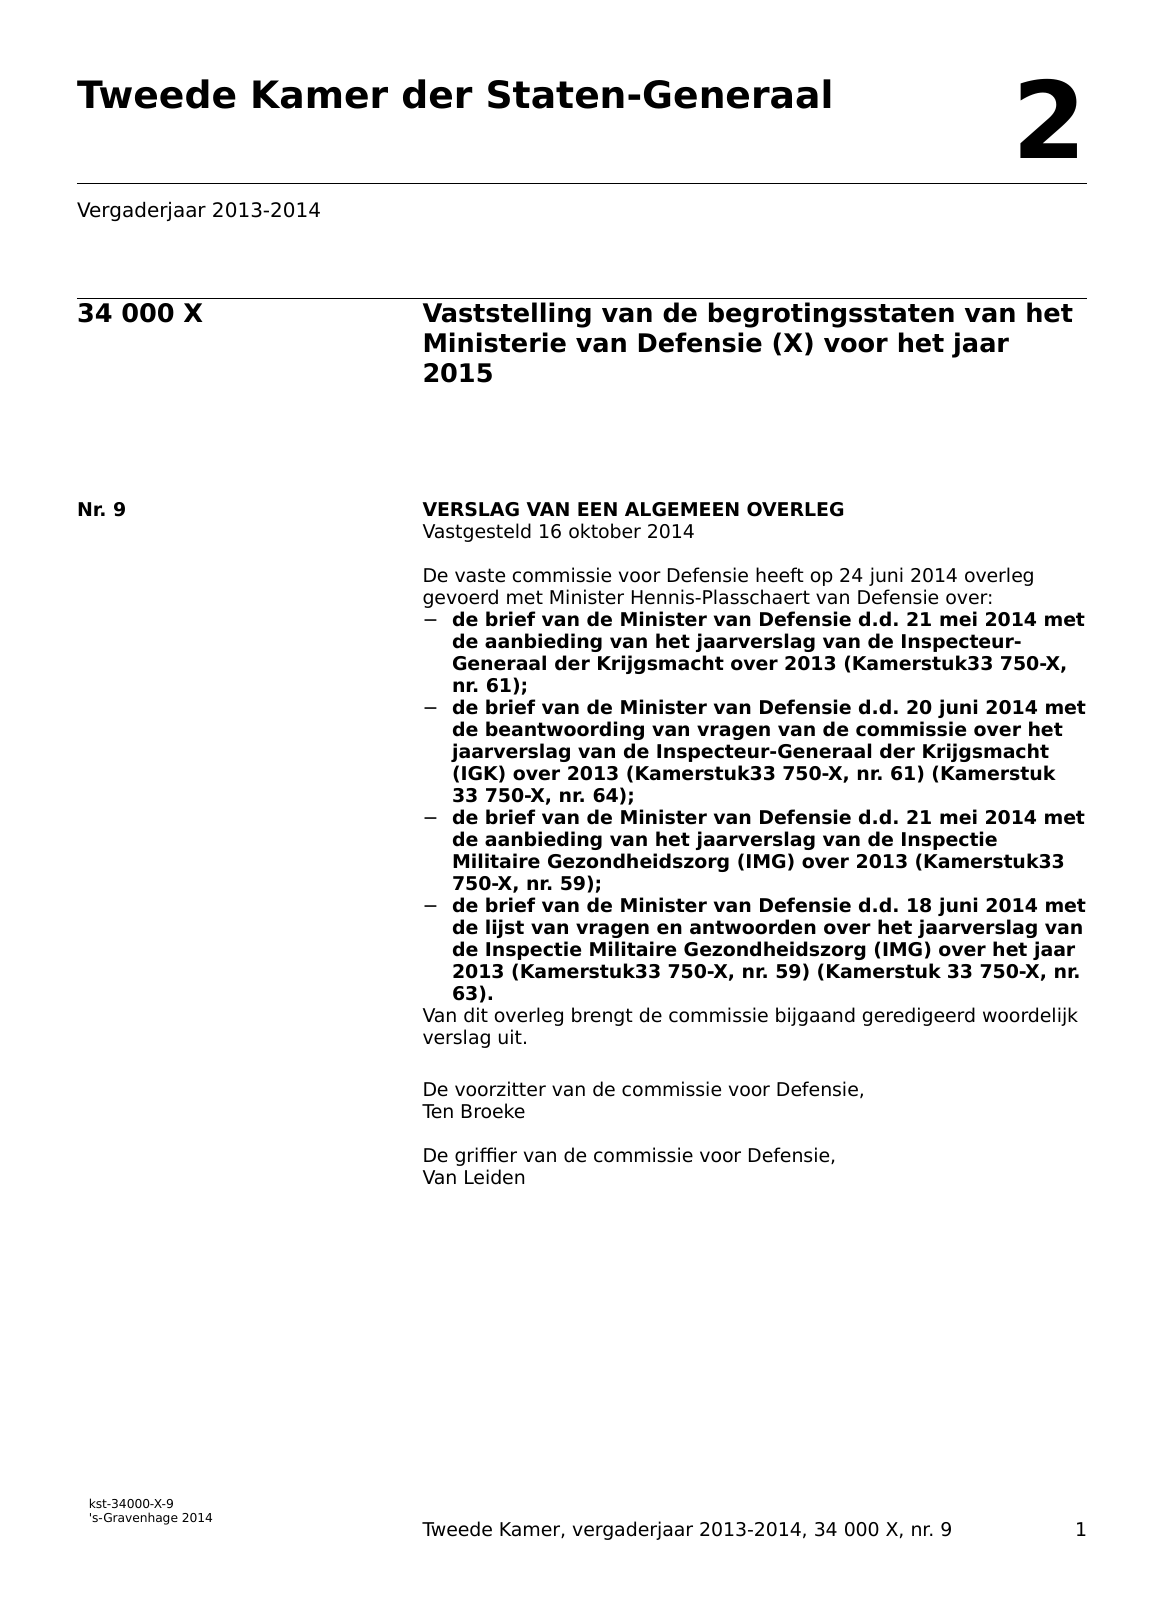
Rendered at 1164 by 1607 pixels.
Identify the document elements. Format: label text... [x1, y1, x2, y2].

text De griffier van de commissie voor Defensie, Van Leiden [422, 1145, 1087, 1189]
subtitle 34 000 X Vaststelling van de begrotingsstaten van het Ministerie van Defensie (X) voor het jaar 2015 [77, 299, 1087, 388]
text De voorzitter van de commissie voor Defensie, Ten Broeke [422, 1079, 1087, 1123]
text Van dit overleg brengt de commissie bijgaand geredigeerd woordelijk verslag uit. [422, 1005, 1087, 1049]
table_header Tweede Kamer der Staten-Generaal [77, 59, 886, 183]
text Vastgesteld 16 oktober 2014 [422, 521, 1087, 543]
text − de brief van de Minister van Defensie d.d. 21 mei 2014 met de aanbieding van het jaarverslag van de Inspectie Militaire Gezondheidszorg (IMG) over 2013 (Kamerstuk33 750-X, nr. 59); [422, 807, 1087, 895]
text kst-34000-X-9 [88, 1497, 323, 1511]
text 's-Gravenhage 2014 [88, 1511, 323, 1525]
text − de brief van de Minister van Defensie d.d. 18 juni 2014 met de lijst van vragen en antwoorden over het jaarverslag van de Inspectie Militaire Gezondheidszorg (IMG) over het jaar 2013 (Kamerstuk33 750-X, nr. 59) (Kamerstuk 33 750-X, nr. 63). [422, 895, 1087, 1005]
table_cell Vergaderjaar 2013-2014 [77, 184, 1087, 298]
text De vaste commissie voor Defensie heeft op 24 juni 2014 overleg gevoerd met Minister Hennis-Plasschaert van Defensie over: [422, 565, 1087, 609]
subtitle Nr. 9 VERSLAG VAN EEN ALGEMEEN OVERLEG [77, 499, 1087, 521]
table_header 2 [886, 59, 1087, 183]
text − de brief van de Minister van Defensie d.d. 21 mei 2014 met de aanbieding van het jaarverslag van de Inspecteur-Generaal der Krijgsmacht over 2013 (Kamerstuk33 750-X, nr. 61); [422, 609, 1087, 697]
text − de brief van de Minister van Defensie d.d. 20 juni 2014 met de beantwoording van vragen van de commissie over het jaarverslag van de Inspecteur-Generaal der Krijgsmacht (IGK) over 2013 (Kamerstuk33 750-X, nr. 61) (Kamerstuk 33 750-X, nr. 64); [422, 697, 1087, 807]
